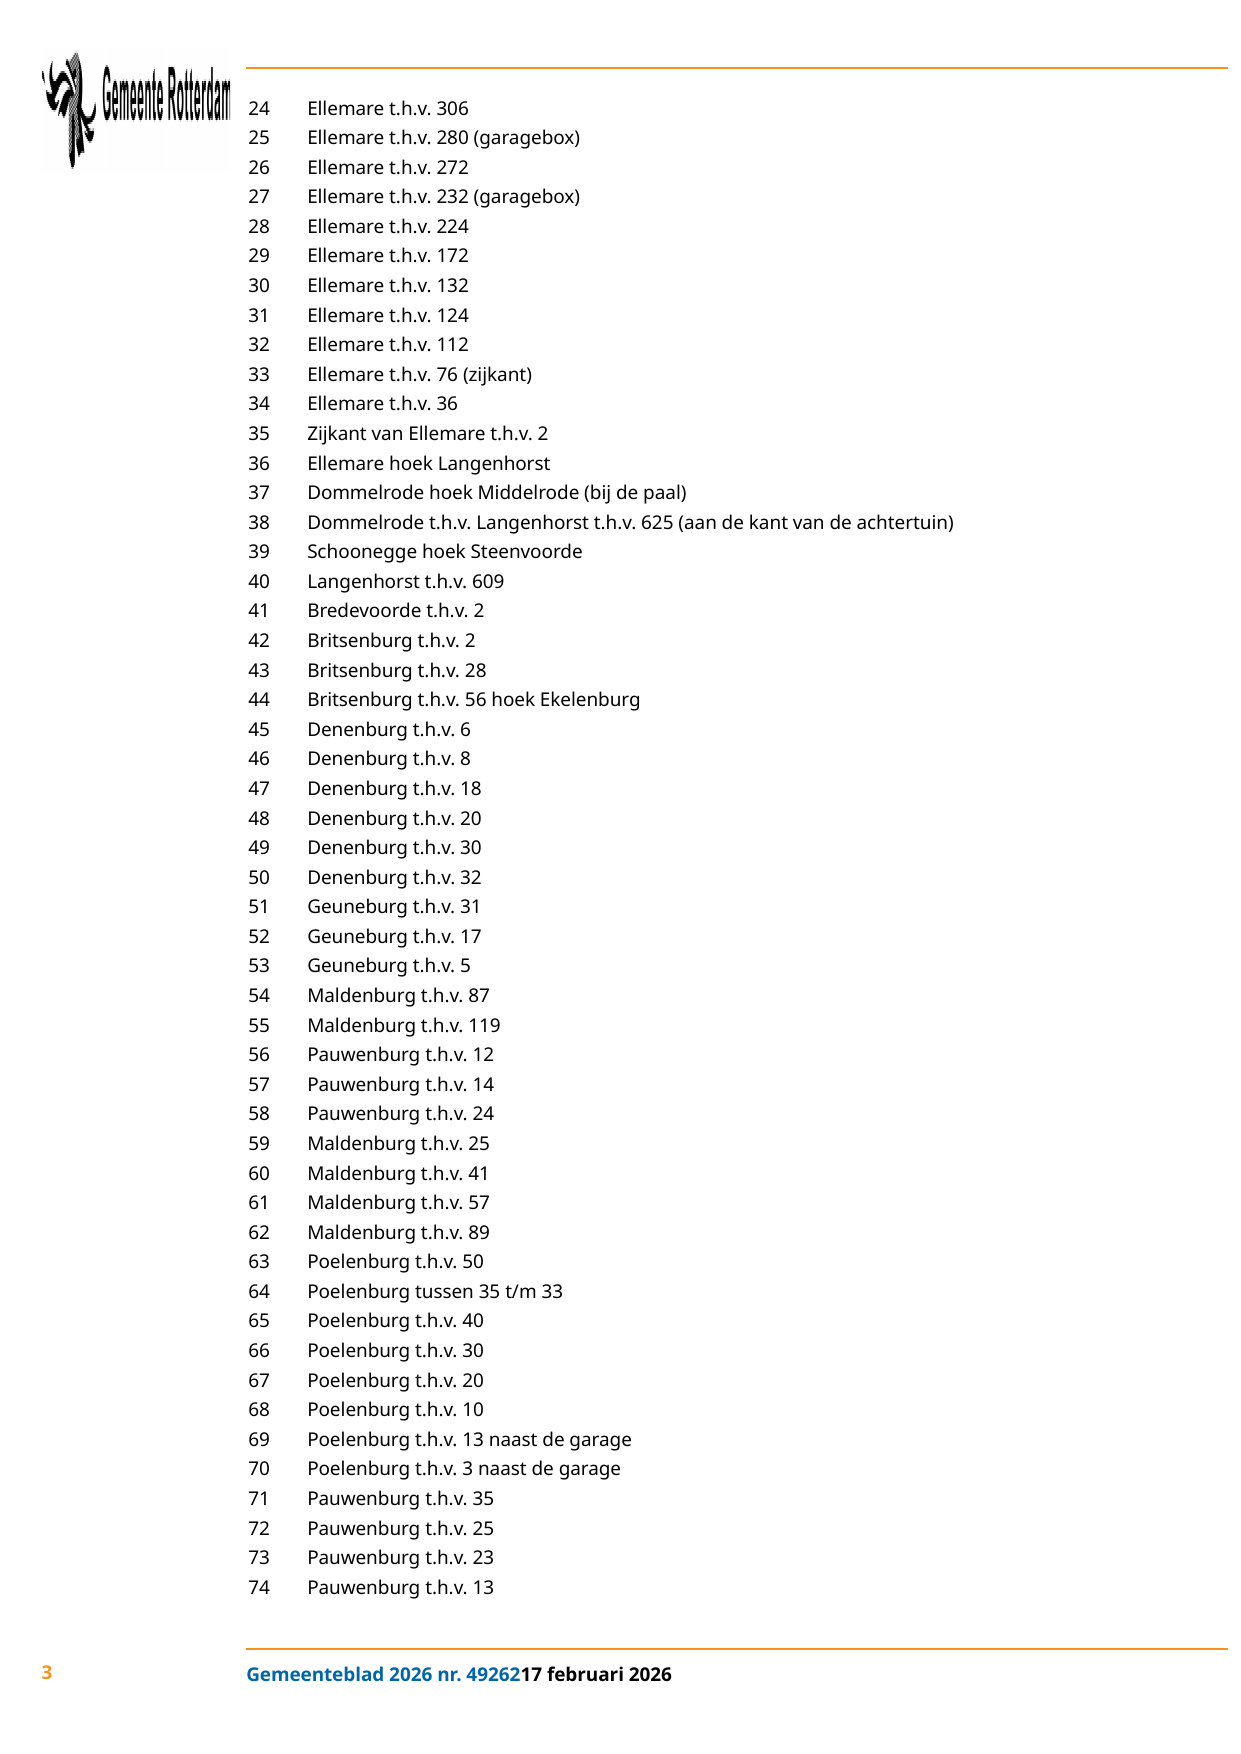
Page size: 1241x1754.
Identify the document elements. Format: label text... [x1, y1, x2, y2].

list Britsenburg t.h.v. 28 [248, 657, 1152, 683]
list Maldenburg t.h.v. 25 [248, 1130, 1152, 1156]
list Pauwenburg t.h.v. 35 [248, 1485, 1152, 1511]
list Pauwenburg t.h.v. 14 [248, 1071, 1152, 1097]
list Ellemare hoek Langenhorst [248, 450, 1152, 476]
list Langenhorst t.h.v. 609 [248, 568, 1152, 594]
list Ellemare t.h.v. 112 [248, 331, 1152, 357]
list Maldenburg t.h.v. 87 [248, 982, 1152, 1008]
list Denenburg t.h.v. 20 [248, 805, 1152, 831]
list Pauwenburg t.h.v. 25 [248, 1515, 1152, 1541]
picture [41, 47, 231, 172]
list Denenburg t.h.v. 30 [248, 834, 1152, 860]
list Maldenburg t.h.v. 119 [248, 1012, 1152, 1038]
list Ellemare t.h.v. 306 [248, 95, 1152, 121]
list Zijkant van Ellemare t.h.v. 2 [248, 420, 1152, 446]
list Geuneburg t.h.v. 31 [248, 893, 1152, 919]
list Maldenburg t.h.v. 41 [248, 1160, 1152, 1186]
list Denenburg t.h.v. 6 [248, 716, 1152, 742]
list Geuneburg t.h.v. 5 [248, 953, 1152, 978]
list Pauwenburg t.h.v. 13 [248, 1574, 1152, 1600]
list Denenburg t.h.v. 18 [248, 775, 1152, 801]
list Ellemare t.h.v. 280 (garagebox) [248, 124, 1152, 150]
list Ellemare t.h.v. 224 [248, 213, 1152, 239]
list Poelenburg t.h.v. 10 [248, 1396, 1152, 1422]
list Ellemare t.h.v. 76 (zijkant) [248, 361, 1152, 387]
list Dommelrode t.h.v. Langenhorst t.h.v. 625 (aan de kant van de achtertuin) [248, 509, 1152, 535]
list Ellemare t.h.v. 272 [248, 154, 1152, 180]
list Bredevoorde t.h.v. 2 [248, 598, 1152, 623]
list Britsenburg t.h.v. 2 [248, 627, 1152, 653]
list Ellemare t.h.v. 132 [248, 272, 1152, 298]
list Schoonegge hoek Steenvoorde [248, 538, 1152, 564]
list Poelenburg t.h.v. 30 [248, 1337, 1152, 1363]
list Pauwenburg t.h.v. 12 [248, 1041, 1152, 1067]
list Poelenburg tussen 35 t/m 33 [248, 1278, 1152, 1304]
list Maldenburg t.h.v. 57 [248, 1189, 1152, 1215]
list Ellemare t.h.v. 124 [248, 302, 1152, 328]
list Pauwenburg t.h.v. 23 [248, 1544, 1152, 1570]
list Poelenburg t.h.v. 13 naast de garage [248, 1426, 1152, 1452]
list Poelenburg t.h.v. 40 [248, 1308, 1152, 1333]
list Britsenburg t.h.v. 56 hoek Ekelenburg [248, 686, 1152, 712]
list Poelenburg t.h.v. 20 [248, 1367, 1152, 1393]
list Ellemare t.h.v. 232 (garagebox) [248, 183, 1152, 209]
list Maldenburg t.h.v. 89 [248, 1219, 1152, 1245]
list Ellemare t.h.v. 36 [248, 391, 1152, 416]
list Pauwenburg t.h.v. 24 [248, 1101, 1152, 1126]
list Dommelrode hoek Middelrode (bij de paal) [248, 479, 1152, 505]
list Poelenburg t.h.v. 50 [248, 1248, 1152, 1274]
list Denenburg t.h.v. 8 [248, 746, 1152, 771]
list Geuneburg t.h.v. 17 [248, 923, 1152, 949]
list Denenburg t.h.v. 32 [248, 864, 1152, 890]
list Poelenburg t.h.v. 3 naast de garage [248, 1456, 1152, 1481]
list Ellemare t.h.v. 172 [248, 243, 1152, 268]
